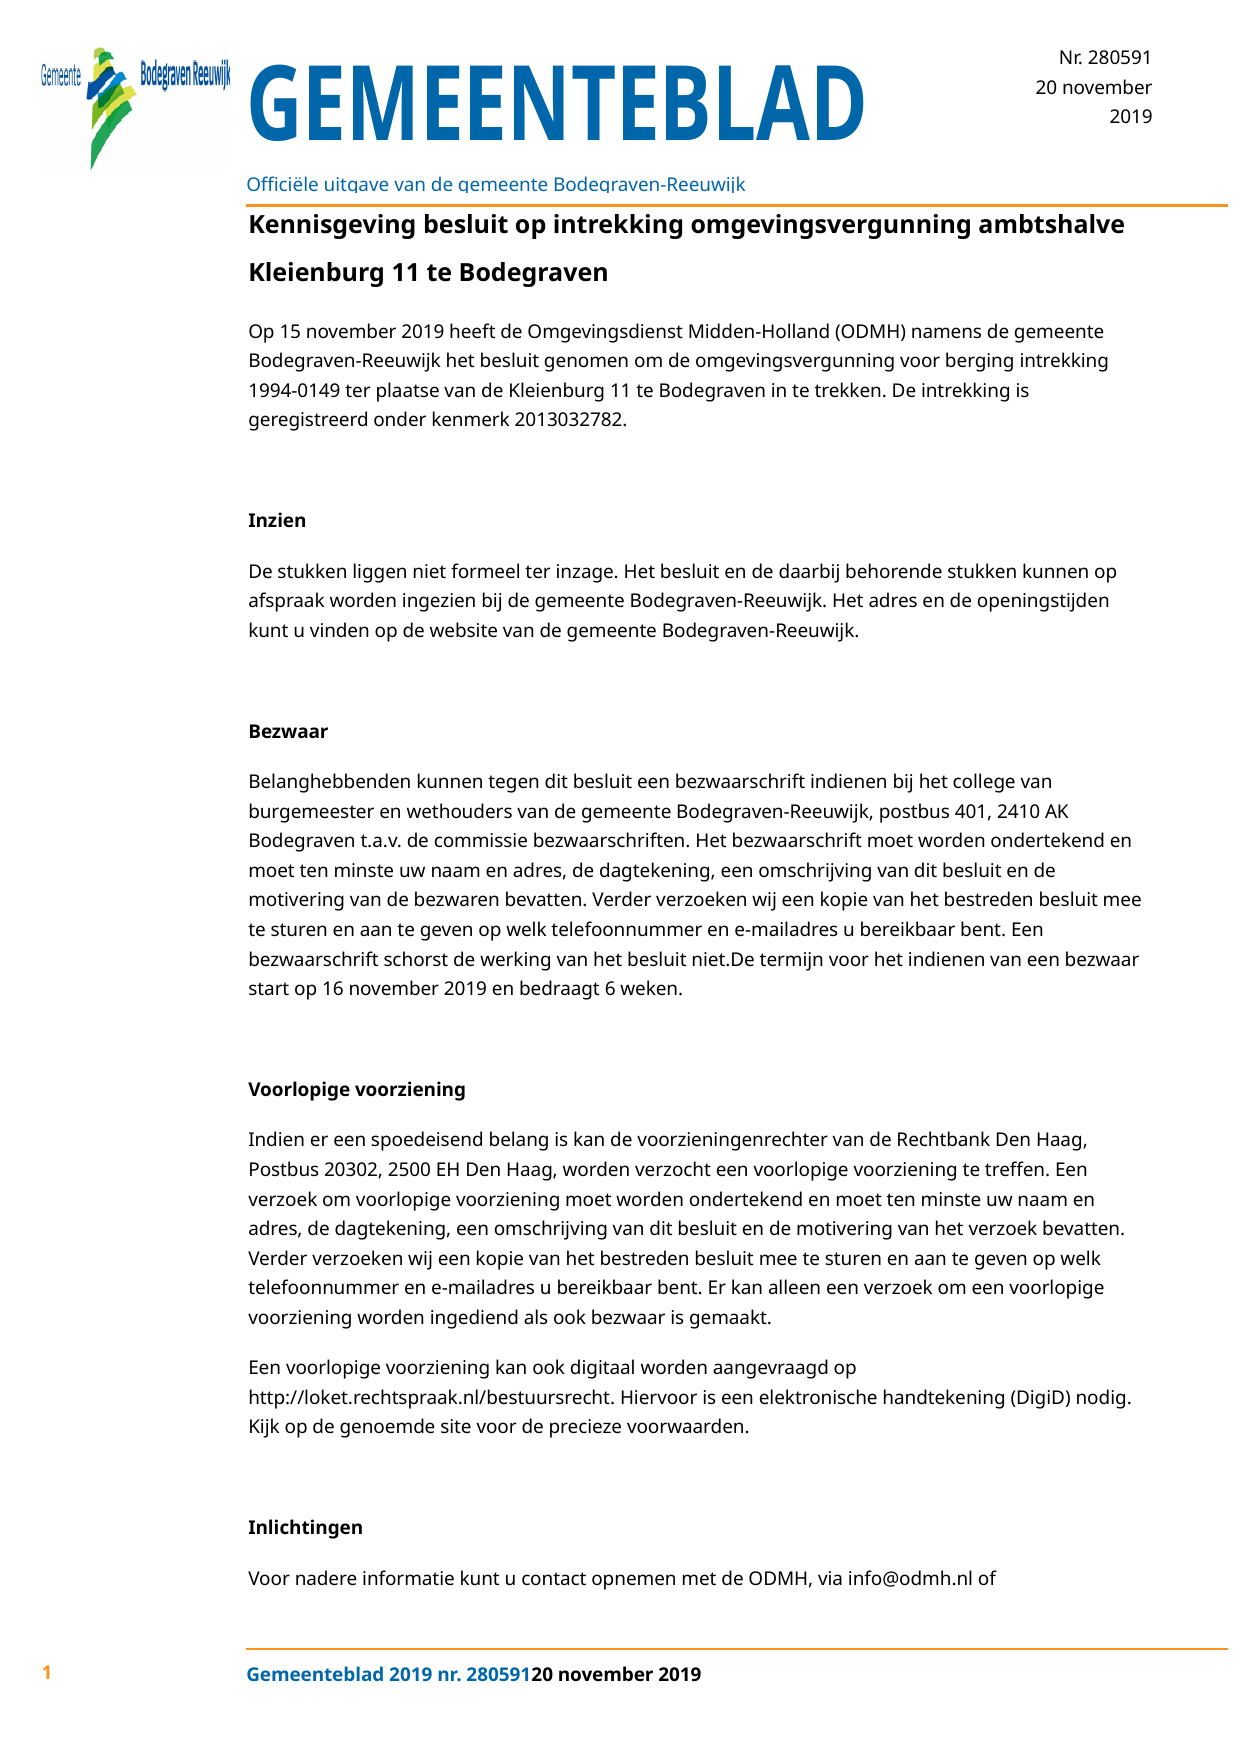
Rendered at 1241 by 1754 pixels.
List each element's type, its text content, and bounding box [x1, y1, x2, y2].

text Belanghebbenden kunnen tegen dit besluit een bezwaarschrift indienen bij het college van burgemeester en wethouders van de gemeente Bodegraven-Reeuwijk, postbus 401, 2410 AK Bodegraven t.a.v. de commissie bezwaarschriften. Het bezwaarschrift moet worden ondertekend en moet ten minste uw naam en adres, de dagtekening, een omschrijving van dit besluit en de motivering van de bezwaren bevatten. Verder verzoeken wij een kopie van het bestreden besluit mee te sturen en aan te geven op welk telefoonnummer en e-mailadres u bereikbaar bent. Een bezwaarschrift schorst de werking van het besluit niet.De termijn voor het indienen van een bezwaar start op 16 november 2019 en bedraagt 6 weken. [248, 768, 1152, 1001]
text Inlichtingen [248, 1514, 1152, 1540]
text Inzien [248, 507, 1152, 533]
text Een voorlopige voorziening kan ook digitaal worden aangevraagd op http://loket.rechtspraak.nl/bestuursrecht. Hiervoor is een elektronische handtekening (DigiD) nodig. Kijk op de genoemde site voor de precieze voorwaarden. [248, 1354, 1152, 1439]
text Indien er een spoedeisend belang is kan de voorzieningenrechter van de Rechtbank Den Haag, Postbus 20302, 2500 EH Den Haag, worden verzocht een voorlopige voorziening te treffen. Een verzoek om voorlopige voorziening moet worden ondertekend en moet ten minste uw naam en adres, de dagtekening, een omschrijving van dit besluit en de motivering van het verzoek bevatten. Verder verzoeken wij een kopie van het bestreden besluit mee te sturen en aan te geven op welk telefoonnummer en e-mailadres u bereikbaar bent. Er kan alleen een verzoek om een voorlopige voorziening worden ingediend als ook bezwaar is gemaakt. [248, 1127, 1152, 1330]
text Op 15 november 2019 heeft de Omgevingsdienst Midden-Holland (ODMH) namens de gemeente Bodegraven-Reeuwijk het besluit genomen om de omgevingsvergunning voor berging intrekking 1994-0149 ter plaatse van de Kleienburg 11 te Bodegraven in te trekken. De intrekking is geregistreerd onder kenmerk 2013032782. [248, 318, 1152, 432]
text Voor nadere informatie kunt u contact opnemen met de ODMH, via info@odmh.nl of [248, 1565, 1152, 1591]
text Bezwaar [248, 718, 1152, 744]
picture [41, 47, 231, 172]
text Kennisgeving besluit op intrekking omgevingsvergunning ambtshalve Kleienburg 11 te Bodegraven [248, 207, 1152, 288]
text Voorlopige voorziening [248, 1076, 1152, 1102]
text De stukken liggen niet formeel ter inzage. Het besluit en de daarbij behorende stukken kunnen op afspraak worden ingezien bij de gemeente Bodegraven-Reeuwijk. Het adres en de openingstijden kunt u vinden op de website van de gemeente Bodegraven-Reeuwijk. [248, 558, 1152, 643]
